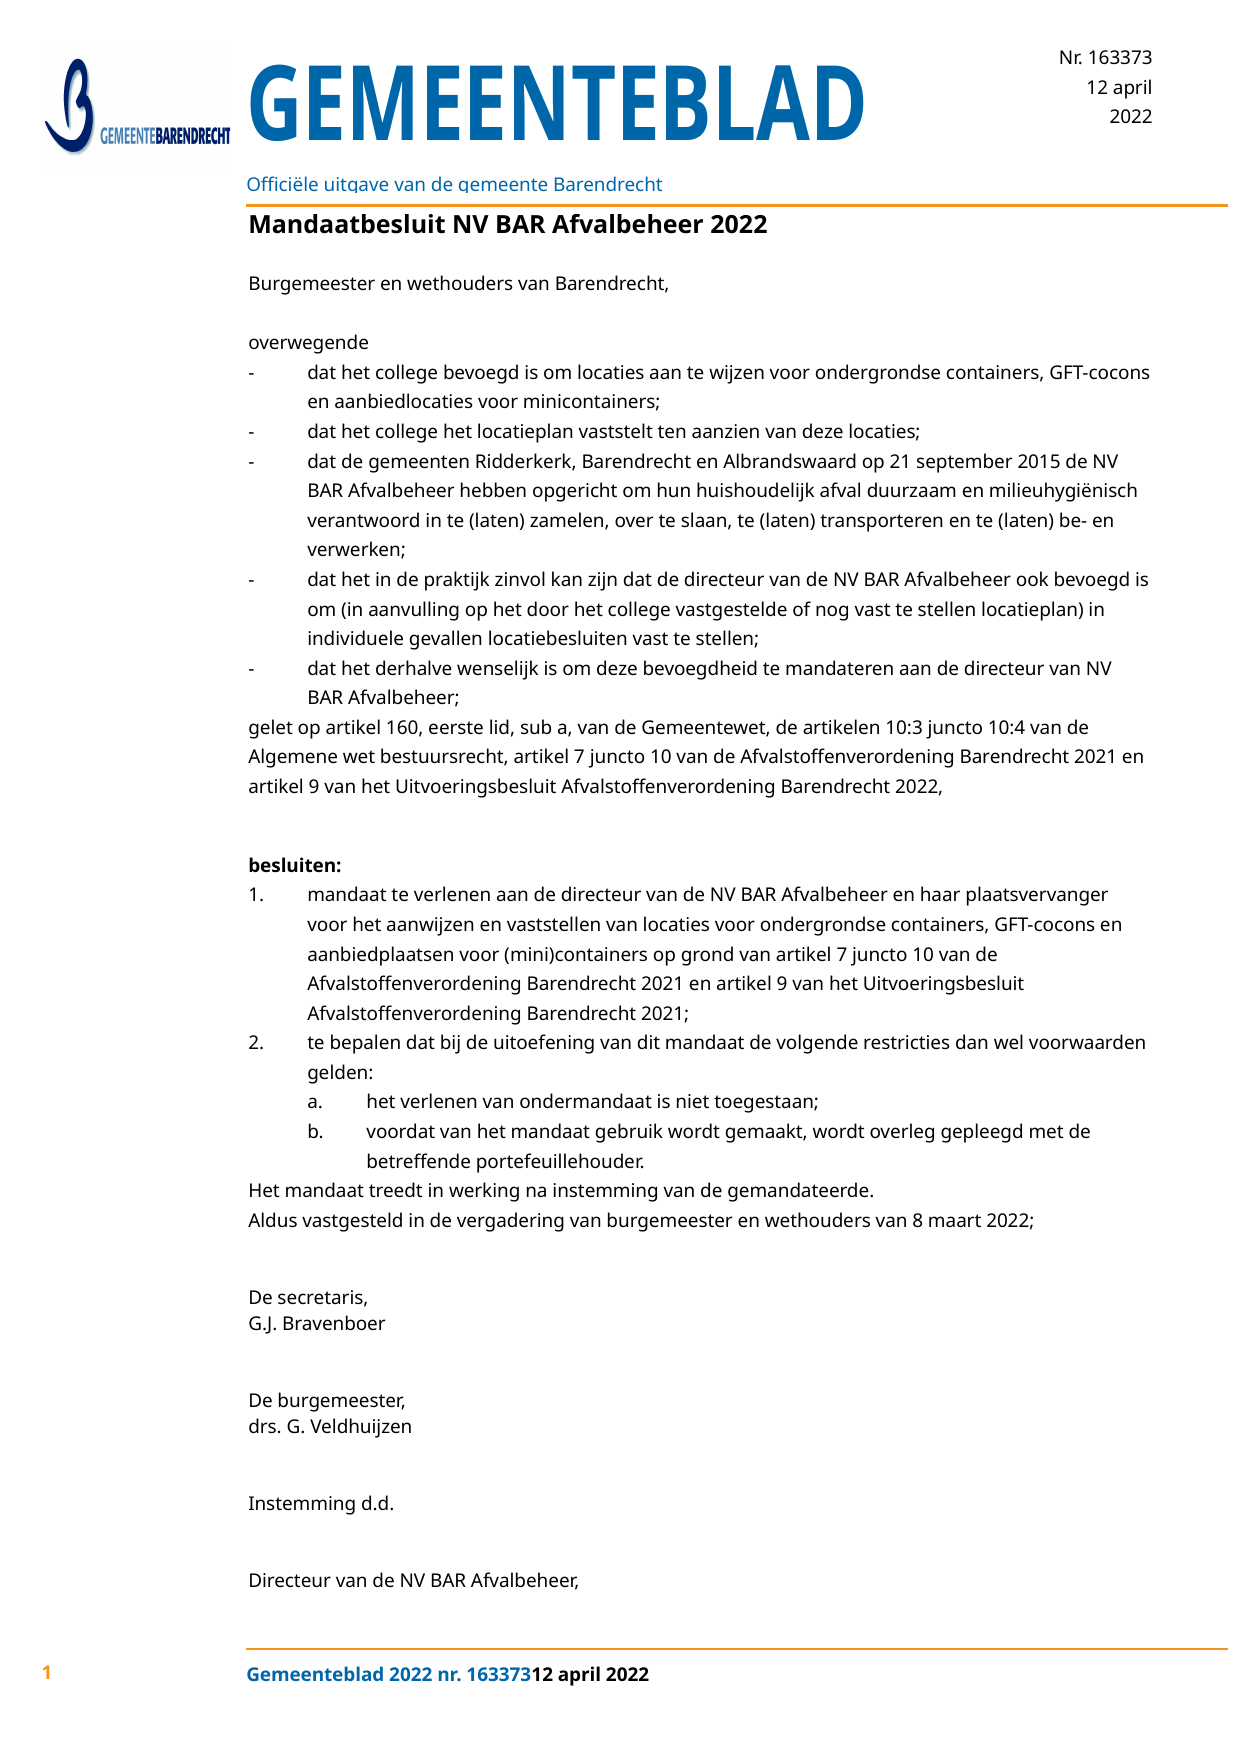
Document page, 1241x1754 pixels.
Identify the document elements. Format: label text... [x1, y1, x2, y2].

picture [41, 47, 231, 172]
text De secretaris, [248, 1284, 1152, 1310]
text Mandaatbesluit NV BAR Afvalbeheer 2022 [248, 207, 1152, 241]
text Directeur van de NV BAR Afvalbeheer, [248, 1567, 1152, 1593]
text besluiten: [248, 852, 1152, 878]
text overwegende [248, 329, 1152, 355]
text Het mandaat treedt in werking na instemming van de gemandateerde. [248, 1177, 1152, 1203]
text drs. G. Veldhuijzen [248, 1413, 1152, 1439]
list te bepalen dat bij de uitoefening van dit mandaat de volgende restricties dan wel voorwaarden gelden: [248, 1029, 1152, 1085]
list dat het college bevoegd is om locaties aan te wijzen voor ondergrondse containers, GFT-cocons en aanbiedlocaties voor minicontainers; [248, 359, 1152, 414]
list mandaat te verlenen aan de directeur van de NV BAR Afvalbeheer en haar plaatsvervanger voor het aanwijzen en vaststellen van locaties voor ondergrondse containers, GFT-cocons en aanbiedplaatsen voor (mini)containers op grond van artikel 7 juncto 10 van de Afvalstoffenverordening Barendrecht 2021 en artikel 9 van het Uitvoeringsbesluit Afvalstoffenverordening Barendrecht 2021; [248, 882, 1152, 1026]
list voordat van het mandaat gebruik wordt gemaakt, wordt overleg gepleegd met de betreffende portefeuillehouder. [307, 1118, 1152, 1174]
list dat het in de praktijk zinvol kan zijn dat de directeur van de NV BAR Afvalbeheer ook bevoegd is om (in aanvulling op het door het college vastgestelde of nog vast te stellen locatieplan) in individuele gevallen locatiebesluiten vast te stellen; [248, 566, 1152, 651]
text De burgemeester, [248, 1387, 1152, 1413]
list dat het derhalve wenselijk is om deze bevoegdheid te mandateren aan de directeur van NV BAR Afvalbeheer; [248, 655, 1152, 710]
list dat de gemeenten Ridderkerk, Barendrecht en Albrandswaard op 21 september 2015 de NV BAR Afvalbeheer hebben opgericht om hun huishoudelijk afval duurzaam en milieuhygiënisch verantwoord in te (laten) zamelen, over te slaan, te (laten) transporteren en te (laten) be- en verwerken; [248, 448, 1152, 562]
text Burgemeester en wethouders van Barendrecht, [248, 270, 1152, 296]
text gelet op artikel 160, eerste lid, sub a, van de Gemeentewet, de artikelen 10:3 juncto 10:4 van de Algemene wet bestuursrecht, artikel 7 juncto 10 van de Afvalstoffenverordening Barendrecht 2021 en artikel 9 van het Uitvoeringsbesluit Afvalstoffenverordening Barendrecht 2022, [248, 714, 1152, 799]
text Aldus vastgesteld in de vergadering van burgemeester en wethouders van 8 maart 2022; [248, 1207, 1152, 1233]
list het verlenen van ondermandaat is niet toegestaan; [307, 1089, 1152, 1114]
list dat het college het locatieplan vaststelt ten aanzien van deze locaties; [248, 418, 1152, 444]
text Instemming d.d. [248, 1490, 1152, 1516]
text G.J. Bravenboer [248, 1310, 1152, 1336]
